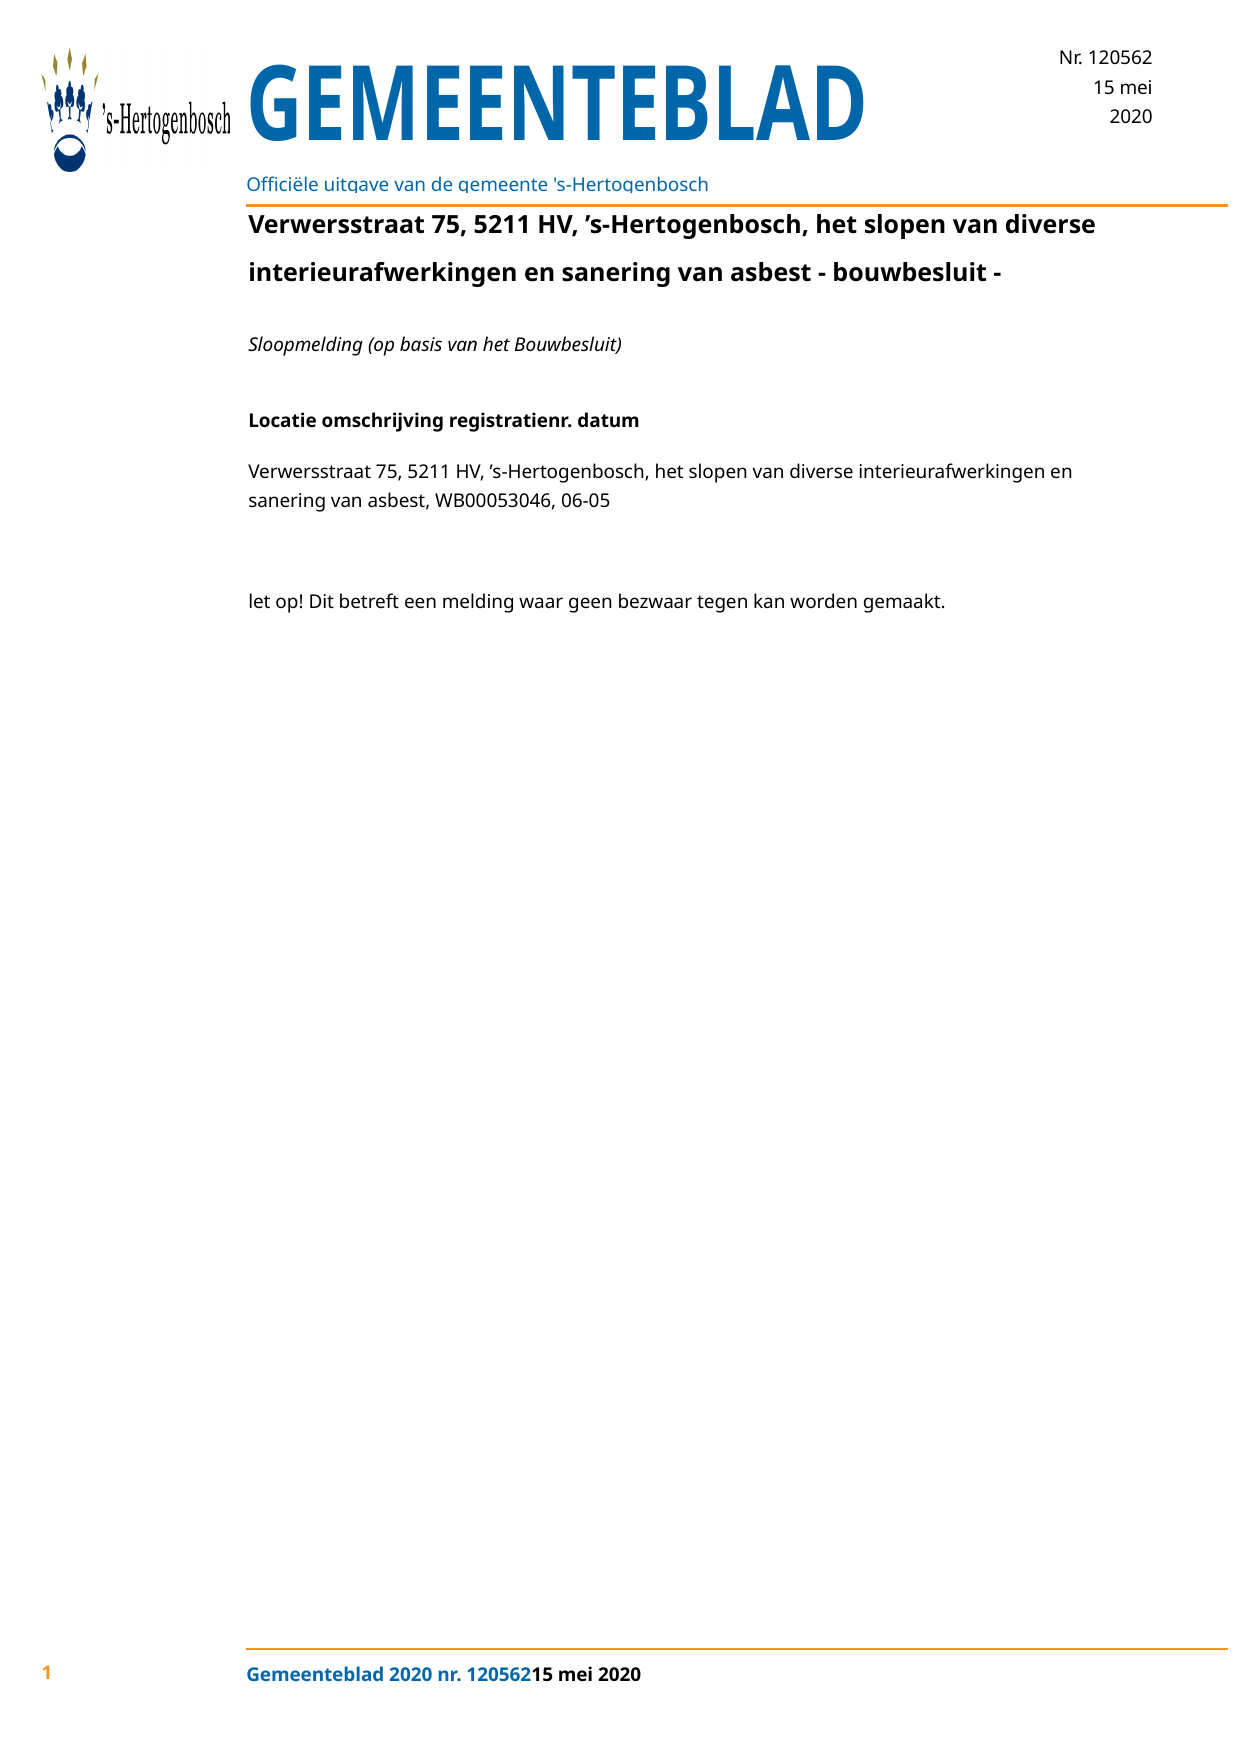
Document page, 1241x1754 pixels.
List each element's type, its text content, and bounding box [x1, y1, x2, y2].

text Locatie omschrijving registratienr. datum [248, 408, 1152, 433]
text Sloopmelding (op basis van het Bouwbesluit) [248, 331, 1152, 357]
text let op! Dit betreft een melding waar geen bezwaar tegen kan worden gemaakt. [248, 588, 1152, 614]
text Verwersstraat 75, 5211 HV, ’s-Hertogenbosch, het slopen van diverse interieurafwerkingen en sanering van asbest - bouwbesluit - [248, 207, 1152, 288]
picture [41, 47, 231, 172]
text Verwersstraat 75, 5211 HV, ’s-Hertogenbosch, het slopen van diverse interieurafwerkingen en sanering van asbest, WB00053046, 06-05 [248, 458, 1152, 513]
